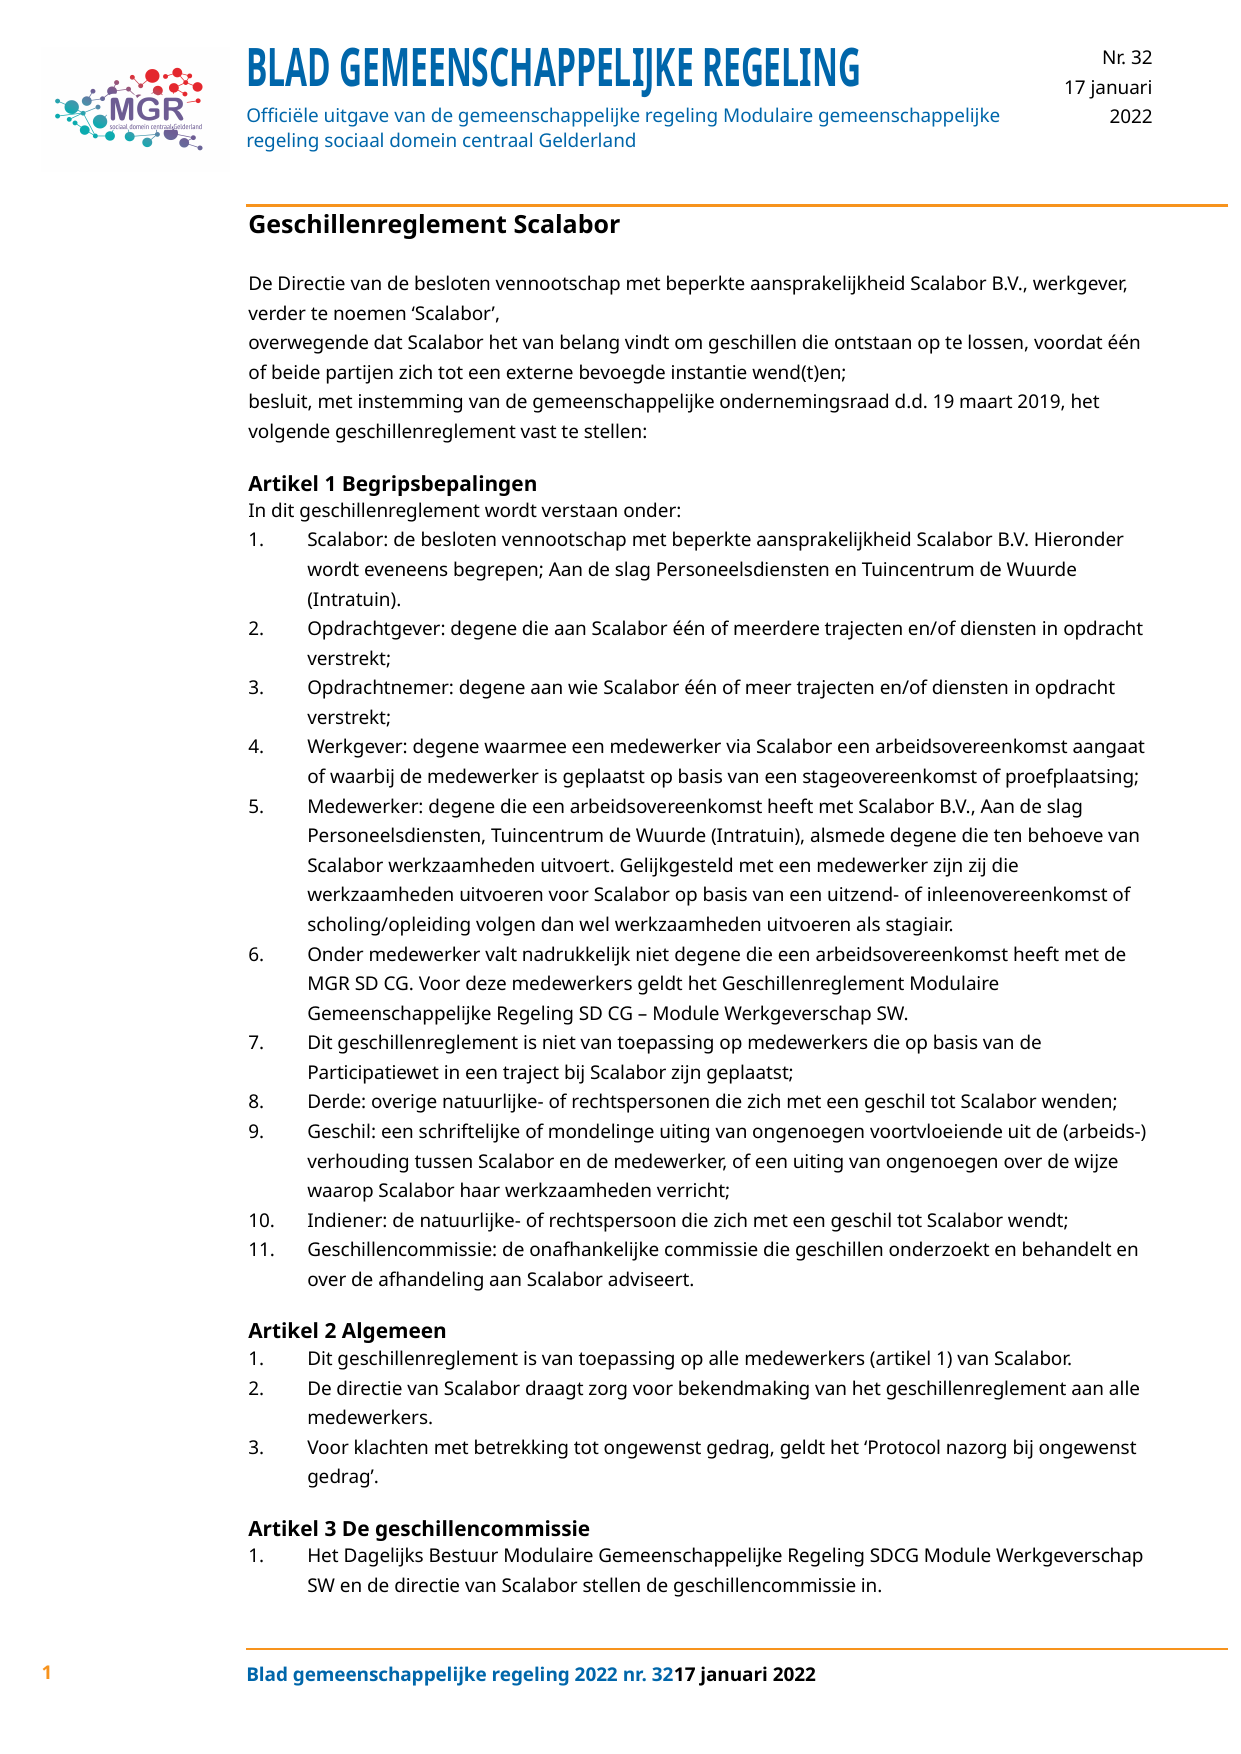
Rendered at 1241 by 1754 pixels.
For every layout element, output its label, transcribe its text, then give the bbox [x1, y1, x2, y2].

list Scalabor: de besloten vennootschap met beperkte aansprakelijkheid Scalabor B.V. Hieronder wordt eveneens begrepen; Aan de slag Personeelsdiensten en Tuincentrum de Wuurde (Intratuin). [248, 527, 1152, 612]
list Derde: overige natuurlijke- of rechtspersonen die zich met een geschil tot Scalabor wenden; [248, 1089, 1152, 1114]
list Onder medewerker valt nadrukkelijk niet degene die een arbeidsovereenkomst heeft met de MGR SD CG. Voor deze medewerkers geldt het Geschillenreglement Modulaire Gemeenschappelijke Regeling SD CG – Module Werkgeverschap SW. [248, 941, 1152, 1026]
list Voor klachten met betrekking tot ongewenst gedrag, geldt het ‘Protocol nazorg bij ongewenst gedrag’. [248, 1434, 1152, 1489]
text besluit, met instemming van de gemeenschappelijke ondernemingsraad d.d. 19 maart 2019, het volgende geschillenreglement vast te stellen: [248, 389, 1152, 444]
picture [41, 47, 231, 172]
list Indiener: de natuurlijke- of rechtspersoon die zich met een geschil tot Scalabor wendt; [248, 1207, 1152, 1233]
list Opdrachtgever: degene die aan Scalabor één of meerdere trajecten en/of diensten in opdracht verstrekt; [248, 615, 1152, 671]
text In dit geschillenreglement wordt verstaan onder: [248, 497, 1152, 523]
list Opdrachtnemer: degene aan wie Scalabor één of meer trajecten en/of diensten in opdracht verstrekt; [248, 674, 1152, 730]
list Werkgever: degene waarmee een medewerker via Scalabor een arbeidsovereenkomst aangaat of waarbij de medewerker is geplaatst op basis van een stageovereenkomst of proefplaatsing; [248, 734, 1152, 789]
text verder te noemen ‘Scalabor’, [248, 300, 1152, 326]
list Dit geschillenreglement is niet van toepassing op medewerkers die op basis van de Participatiewet in een traject bij Scalabor zijn geplaatst; [248, 1029, 1152, 1085]
list Geschillencommissie: de onafhankelijke commissie die geschillen onderzoekt en behandelt en over de afhandeling aan Scalabor adviseert. [248, 1237, 1152, 1292]
text De Directie van de besloten vennootschap met beperkte aansprakelijkheid Scalabor B.V., werkgever, [248, 270, 1152, 296]
text Artikel 3 De geschillencommissie [248, 1514, 1152, 1542]
text Artikel 1 Begripsbepalingen [248, 469, 1152, 497]
list De directie van Scalabor draagt zorg voor bekendmaking van het geschillenreglement aan alle medewerkers. [248, 1375, 1152, 1430]
text overwegende dat Scalabor het van belang vindt om geschillen die ontstaan op te lossen, voordat één of beide partijen zich tot een externe bevoegde instantie wend(t)en; [248, 329, 1152, 385]
text Artikel 2 Algemeen [248, 1317, 1152, 1345]
list Medewerker: degene die een arbeidsovereenkomst heeft met Scalabor B.V., Aan de slag Personeelsdiensten, Tuincentrum de Wuurde (Intratuin), alsmede degene die ten behoeve van Scalabor werkzaamheden uitvoert. Gelijkgesteld met een medewerker zijn zij die werkzaamheden uitvoeren voor Scalabor op basis van een uitzend- of inleenovereenkomst of scholing/opleiding volgen dan wel werkzaamheden uitvoeren als stagiair. [248, 793, 1152, 937]
list Dit geschillenreglement is van toepassing op alle medewerkers (artikel 1) van Scalabor. [248, 1345, 1152, 1371]
list Het Dagelijks Bestuur Modulaire Gemeenschappelijke Regeling SDCG Module Werkgeverschap SW en de directie van Scalabor stellen de geschillencommissie in. [248, 1542, 1152, 1598]
list Geschil: een schriftelijke of mondelinge uiting van ongenoegen voortvloeiende uit de (arbeids-) verhouding tussen Scalabor en de medewerker, of een uiting van ongenoegen over de wijze waarop Scalabor haar werkzaamheden verricht; [248, 1118, 1152, 1203]
text Geschillenreglement Scalabor [248, 207, 1152, 241]
